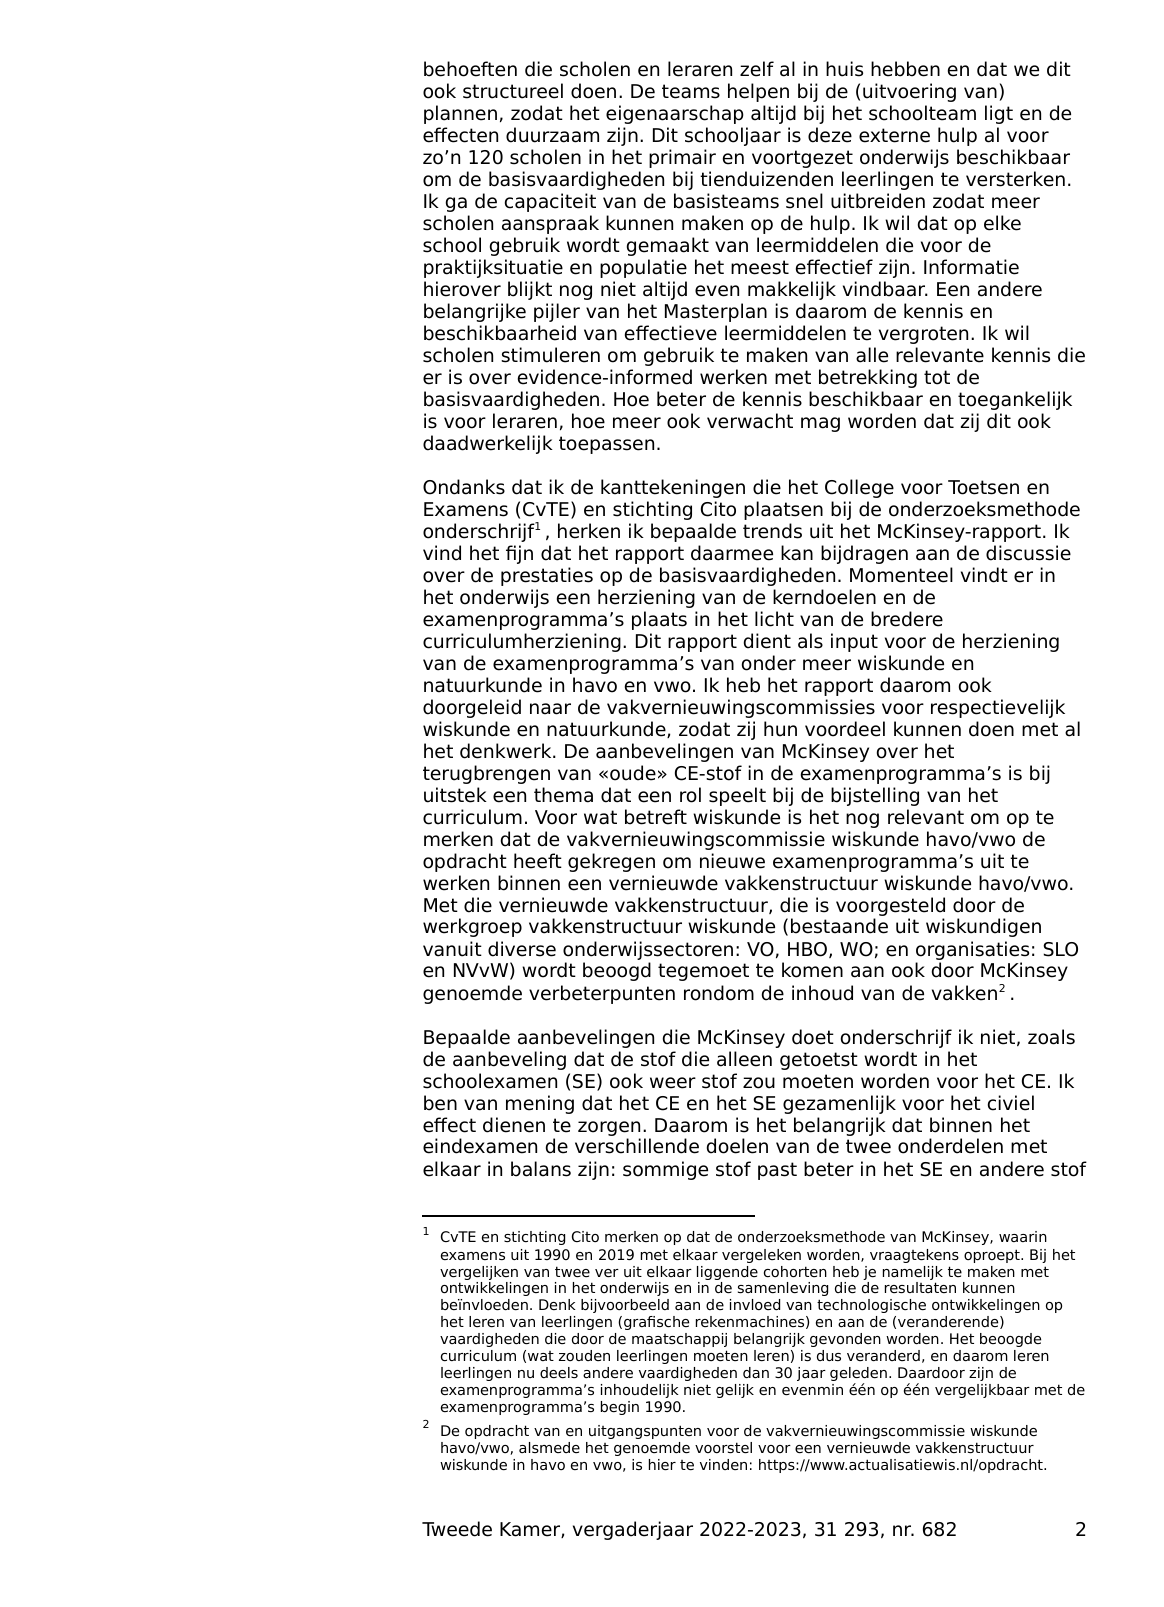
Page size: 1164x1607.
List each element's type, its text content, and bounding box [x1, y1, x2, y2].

text CvTE en stichting Cito merken op dat de onderzoeksmethode van McKinsey, waarin examens uit 1990 en 2019 met elkaar vergeleken worden, vraagtekens oproept. Bij het vergelijken van twee ver uit elkaar liggende cohorten heb je namelijk te maken met ontwikkelingen in het onderwijs en in de samenleving die de resultaten kunnen beïnvloeden. Denk bijvoorbeeld aan de invloed van technologische ontwikkelingen op het leren van leerlingen (grafische rekenmachines) en aan de (veranderende) vaardigheden die door de maatschappij belangrijk gevonden worden. Het beoogde curriculum (wat zouden leerlingen moeten leren) is dus veranderd, en daarom leren leerlingen nu deels andere vaardigheden dan 30 jaar geleden. Daardoor zijn de examenprogramma’s inhoudelijk niet gelijk en evenmin één op één vergelijkbaar met de examenprogramma’s begin 1990. [422, 1225, 1087, 1416]
text De opdracht van en uitgangspunten voor de vakvernieuwingscommissie wiskunde havo/vwo, alsmede het genoemde voorstel voor een vernieuwde vakkenstructuur wiskunde in havo en vwo, is hier te vinden: https://www.actualisatiewis.nl/opdracht. [422, 1418, 1087, 1474]
text Ondanks dat ik de kanttekeningen die het College voor Toetsen en Examens (CvTE) en stichting Cito plaatsen bij de onderzoeksmethode onderschrijf, herken ik bepaalde trends uit het McKinsey-rapport. Ik vind het fijn dat het rapport daarmee kan bijdragen aan de discussie over de prestaties op de basisvaardigheden. Momenteel vindt er in het onderwijs een herziening van de kerndoelen en de examenprogramma’s plaats in het licht van de bredere curriculumherziening. Dit rapport dient als input voor de herziening van de examenprogramma’s van onder meer wiskunde en natuurkunde in havo en vwo. Ik heb het rapport daarom ook doorgeleid naar de vakvernieuwingscommissies voor respectievelijk wiskunde en natuurkunde, zodat zij hun voordeel kunnen doen met al het denkwerk. De aanbevelingen van McKinsey over het terugbrengen van «oude» CE-stof in de examenprogramma’s is bij uitstek een thema dat een rol speelt bij de bijstelling van het curriculum. Voor wat betreft wiskunde is het nog relevant om op te merken dat de vakvernieuwingscommissie wiskunde havo/vwo de opdracht heeft gekregen om nieuwe examenprogramma’s uit te werken binnen een vernieuwde vakkenstructuur wiskunde havo/vwo. Met die vernieuwde vakkenstructuur, die is voorgesteld door de werkgroep vakkenstructuur wiskunde (bestaande uit wiskundigen vanuit diverse onderwijssectoren: VO, HBO, WO; en organisaties: SLO en NVvW) wordt beoogd tegemoet te komen aan ook door McKinsey genoemde verbeterpunten rondom de inhoud van de vakken. [422, 477, 1087, 1004]
text Bepaalde aanbevelingen die McKinsey doet onderschrijf ik niet, zoals de aanbeveling dat de stof die alleen getoetst wordt in het schoolexamen (SE) ook weer stof zou moeten worden voor het CE. Ik ben van mening dat het CE en het SE gezamenlijk voor het civiel effect dienen te zorgen. Daarom is het belangrijk dat binnen het eindexamen de verschillende doelen van de twee onderdelen met elkaar in balans zijn: sommige stof past beter in het SE en andere stof [422, 1027, 1087, 1180]
text behoeften die scholen en leraren zelf al in huis hebben en dat we dit ook structureel doen. De teams helpen bij de (uitvoering van) plannen, zodat het eigenaarschap altijd bij het schoolteam ligt en de effecten duurzaam zijn. Dit schooljaar is deze externe hulp al voor zo’n 120 scholen in het primair en voortgezet onderwijs beschikbaar om de basisvaardigheden bij tienduizenden leerlingen te versterken. Ik ga de capaciteit van de basisteams snel uitbreiden zodat meer scholen aanspraak kunnen maken op de hulp. Ik wil dat op elke school gebruik wordt gemaakt van leermiddelen die voor de praktijksituatie en populatie het meest effectief zijn. Informatie hierover blijkt nog niet altijd even makkelijk vindbaar. Een andere belangrijke pijler van het Masterplan is daarom de kennis en beschikbaarheid van effectieve leermiddelen te vergroten. Ik wil scholen stimuleren om gebruik te maken van alle relevante kennis die er is over evidence-informed werken met betrekking tot de basisvaardigheden. Hoe beter de kennis beschikbaar en toegankelijk is voor leraren, hoe meer ook verwacht mag worden dat zij dit ook daadwerkelijk toepassen. [422, 59, 1087, 455]
